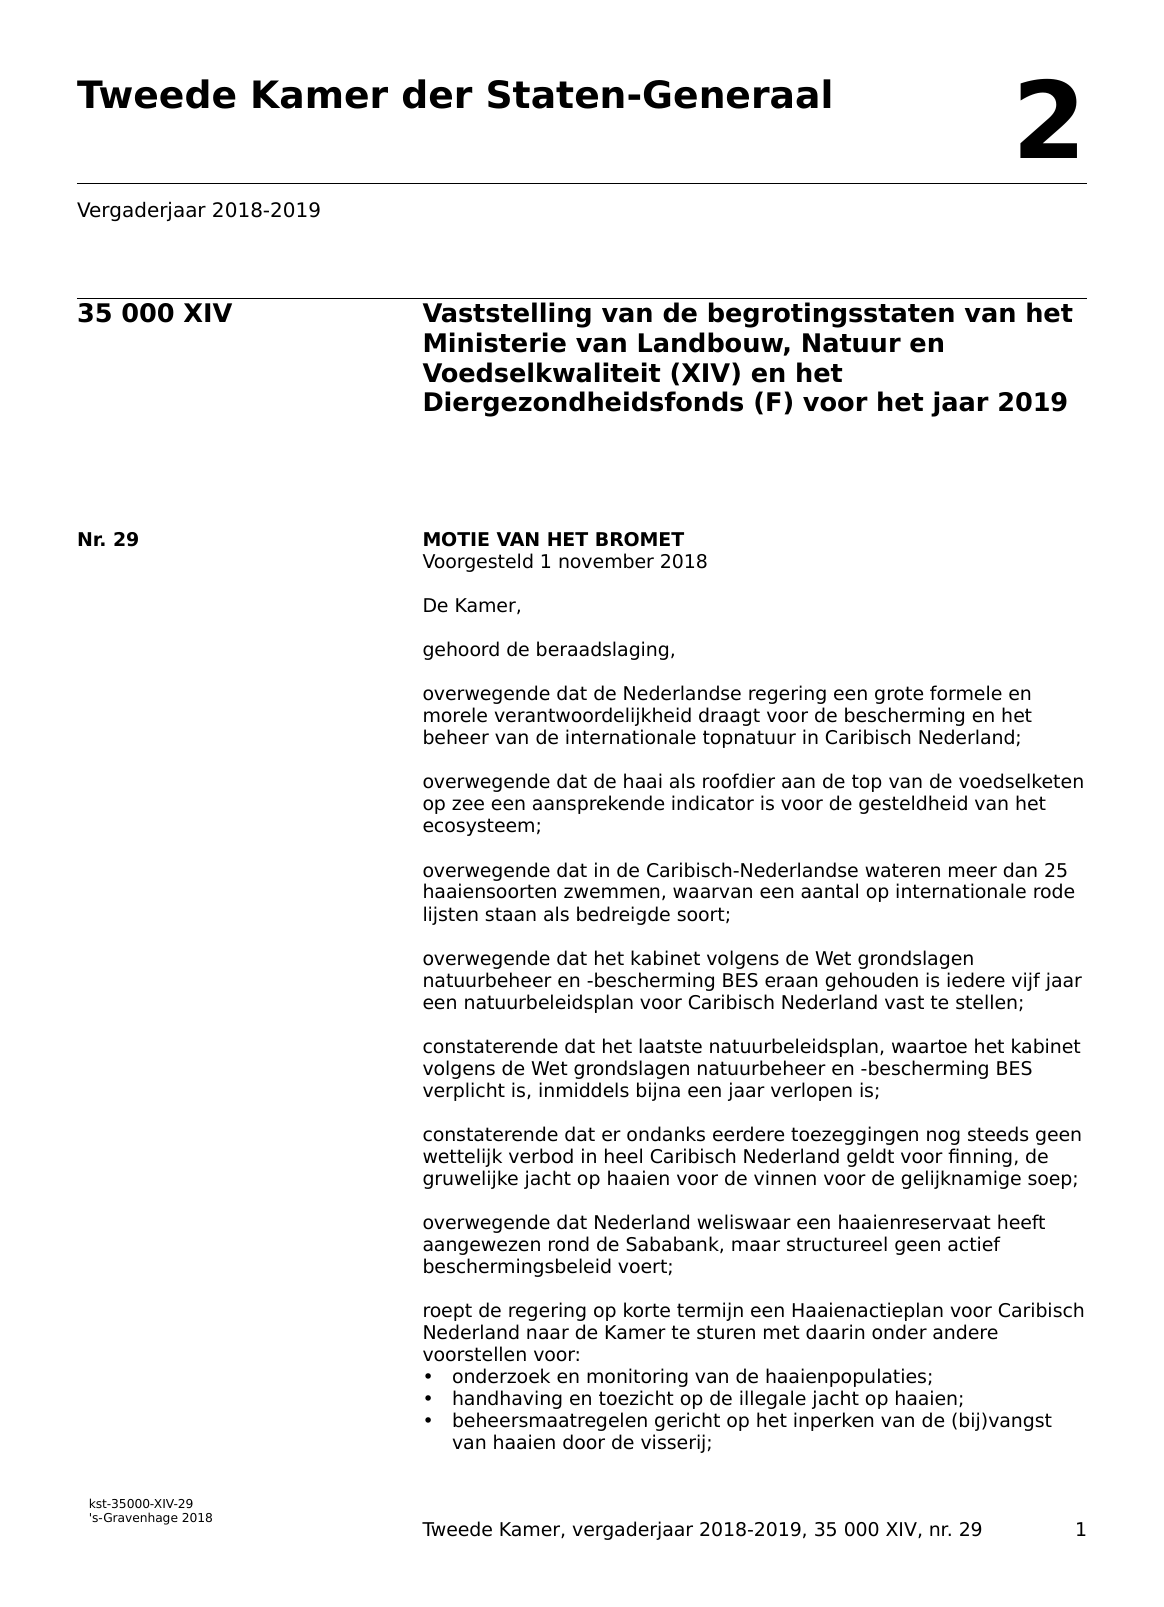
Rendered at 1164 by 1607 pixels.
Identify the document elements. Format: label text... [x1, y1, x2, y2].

table_header 2 [886, 59, 1087, 183]
subtitle 35 000 XIV Vaststelling van de begrotingsstaten van het Ministerie van Landbouw, Natuur en Voedselkwaliteit (XIV) en het Diergezondheidsfonds (F) voor het jaar 2019 [77, 299, 1087, 418]
text roept de regering op korte termijn een Haaienactieplan voor Caribisch Nederland naar de Kamer te sturen met daarin onder andere voorstellen voor: [422, 1300, 1087, 1366]
text De Kamer, [422, 595, 1087, 617]
text overwegende dat de haai als roofdier aan de top van de voedselketen op zee een aansprekende indicator is voor de gesteldheid van het ecosysteem; [422, 771, 1087, 837]
table_header Tweede Kamer der Staten-Generaal [77, 59, 886, 183]
text Voorgesteld 1 november 2018 [422, 551, 1087, 573]
text • beheersmaatregelen gericht op het inperken van de (bij)vangst van haaien door de visserij; [422, 1410, 1087, 1454]
text constaterende dat er ondanks eerdere toezeggingen nog steeds geen wettelijk verbod in heel Caribisch Nederland geldt voor finning, de gruwelijke jacht op haaien voor de vinnen voor de gelijknamige soep; [422, 1124, 1087, 1190]
text constaterende dat het laatste natuurbeleidsplan, waartoe het kabinet volgens de Wet grondslagen natuurbeheer en -bescherming BES verplicht is, inmiddels bijna een jaar verlopen is; [422, 1036, 1087, 1102]
table_cell Vergaderjaar 2018-2019 [77, 184, 1087, 298]
text overwegende dat het kabinet volgens de Wet grondslagen natuurbeheer en -bescherming BES eraan gehouden is iedere vijf jaar een natuurbeleidsplan voor Caribisch Nederland vast te stellen; [422, 948, 1087, 1013]
text • handhaving en toezicht op de illegale jacht op haaien; [422, 1388, 1087, 1410]
text gehoord de beraadslaging, [422, 639, 1087, 661]
text kst-35000-XIV-29 [88, 1497, 323, 1511]
text overwegende dat Nederland weliswaar een haaienreservaat heeft aangewezen rond de Sababank, maar structureel geen actief beschermingsbeleid voert; [422, 1212, 1087, 1278]
text • onderzoek en monitoring van de haaienpopulaties; [422, 1366, 1087, 1388]
subtitle Nr. 29 MOTIE VAN HET BROMET [77, 529, 1087, 551]
text overwegende dat in de Caribisch-Nederlandse wateren meer dan 25 haaiensoorten zwemmen, waarvan een aantal op internationale rode lijsten staan als bedreigde soort; [422, 859, 1087, 925]
text overwegende dat de Nederlandse regering een grote formele en morele verantwoordelijkheid draagt voor de bescherming en het beheer van de internationale topnatuur in Caribisch Nederland; [422, 683, 1087, 749]
text 's-Gravenhage 2018 [88, 1511, 323, 1525]
